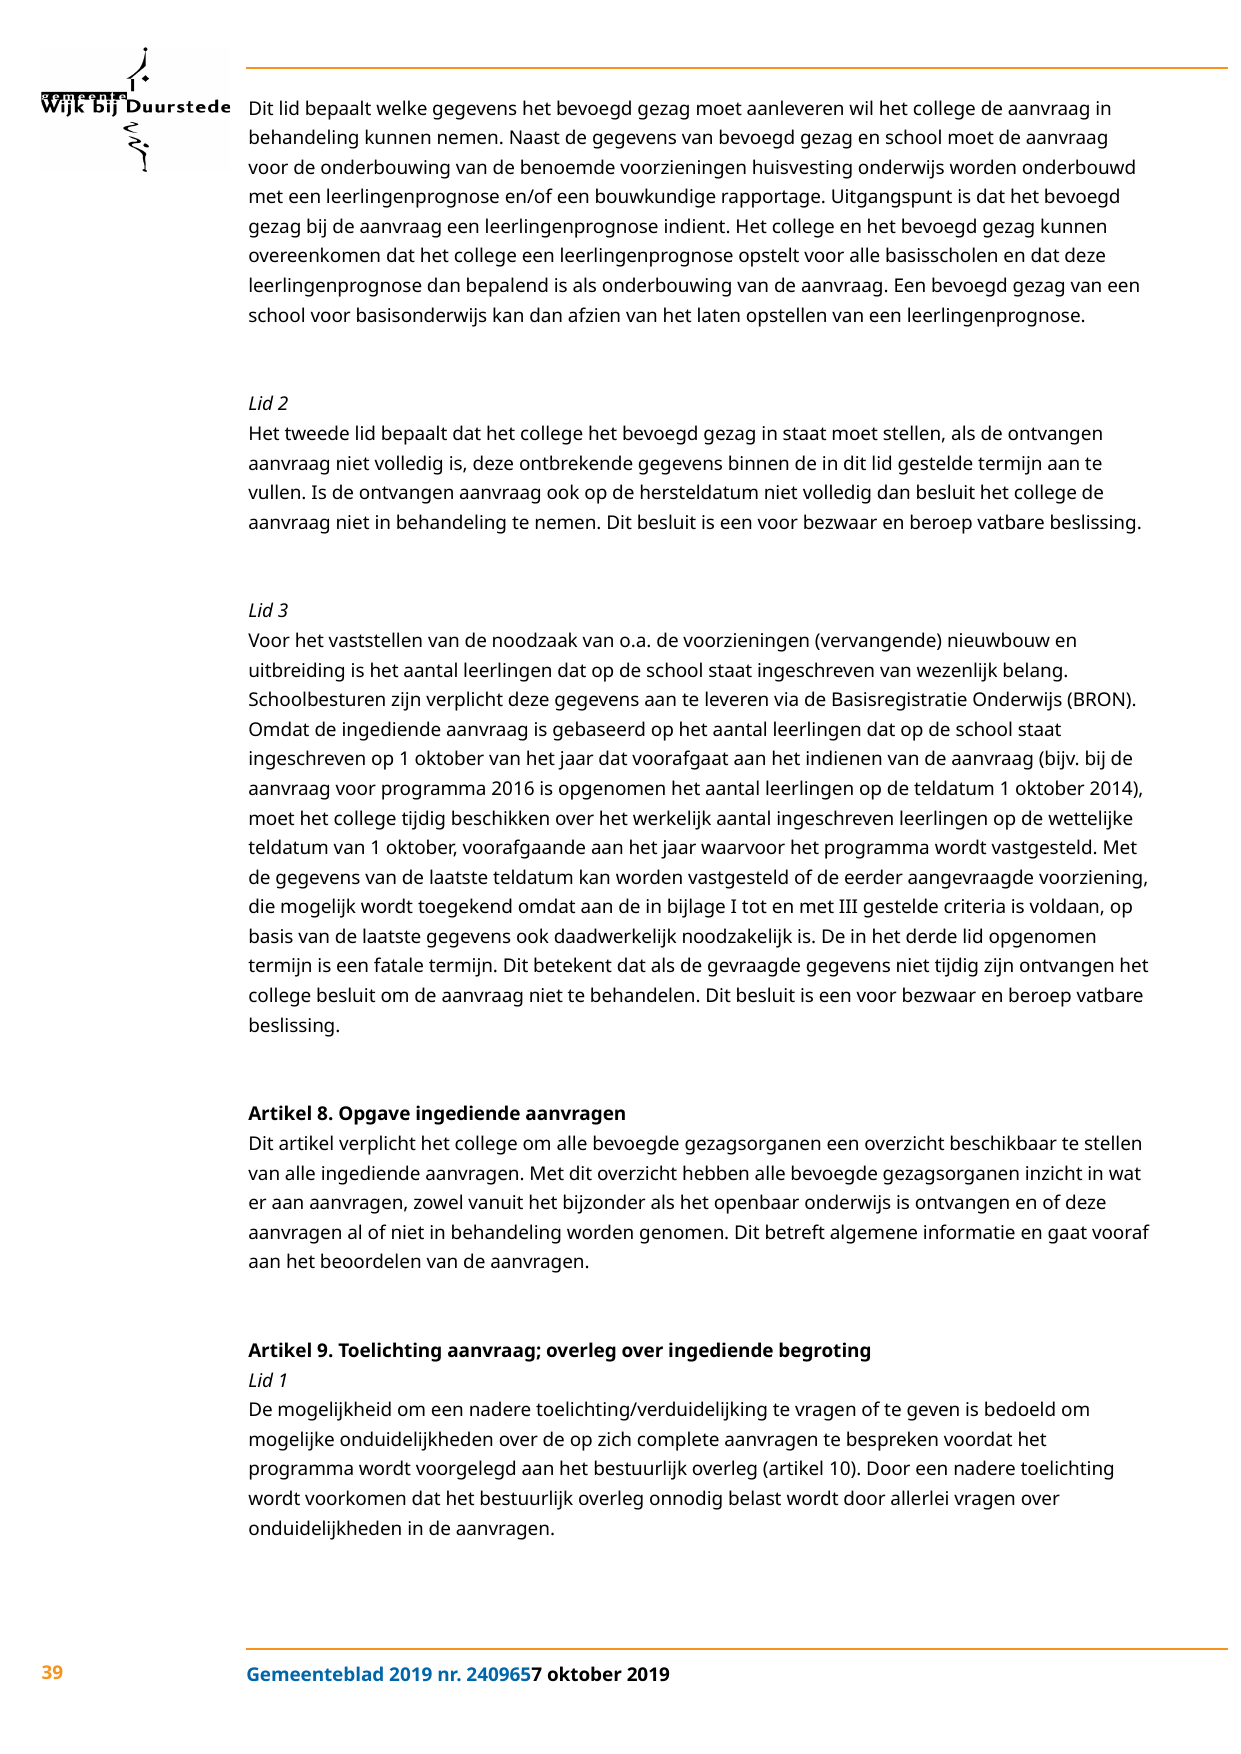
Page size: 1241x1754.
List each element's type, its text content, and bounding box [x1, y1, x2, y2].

text Dit lid bepaalt welke gegevens het bevoegd gezag moet aanleveren wil het college de aanvraag in behandeling kunnen nemen. Naast de gegevens van bevoegd gezag en school moet de aanvraag voor de onderbouwing van de benoemde voorzieningen huisvesting onderwijs worden onderbouwd met een leerlingenprognose en/of een bouwkundige rapportage. Uitgangspunt is dat het bevoegd gezag bij de aanvraag een leerlingenprognose indient. Het college en het bevoegd gezag kunnen overeenkomen dat het college een leerlingenprognose opstelt voor alle basisscholen en dat deze leerlingenprognose dan bepalend is als onderbouwing van de aanvraag. Een bevoegd gezag van een school voor basisonderwijs kan dan afzien van het laten opstellen van een leerlingenprognose. [248, 95, 1152, 328]
text Lid 1 [248, 1367, 1152, 1393]
text Lid 3 [248, 598, 1152, 623]
text Het tweede lid bepaalt dat het college het bevoegd gezag in staat moet stellen, als de ontvangen aanvraag niet volledig is, deze ontbrekende gegevens binnen de in dit lid gestelde termijn aan te vullen. Is de ontvangen aanvraag ook op de hersteldatum niet volledig dan besluit het college de aanvraag niet in behandeling te nemen. Dit besluit is een voor bezwaar en beroep vatbare beslissing. [248, 420, 1152, 535]
picture [41, 47, 231, 172]
text Voor het vaststellen van de noodzaak van o.a. de voorzieningen (vervangende) nieuwbouw en uitbreiding is het aantal leerlingen dat op de school staat ingeschreven van wezenlijk belang. Schoolbesturen zijn verplicht deze gegevens aan te leveren via de Basisregistratie Onderwijs (BRON). Omdat de ingediende aanvraag is gebaseerd op het aantal leerlingen dat op de school staat ingeschreven op 1 oktober van het jaar dat voorafgaat aan het indienen van de aanvraag (bijv. bij de aanvraag voor programma 2016 is opgenomen het aantal leerlingen op de teldatum 1 oktober 2014), moet het college tijdig beschikken over het werkelijk aantal ingeschreven leerlingen op de wettelijke teldatum van 1 oktober, voorafgaande aan het jaar waarvoor het programma wordt vastgesteld. Met de gegevens van de laatste teldatum kan worden vastgesteld of de eerder aangevraagde voorziening, die mogelijk wordt toegekend omdat aan de in bijlage I tot en met III gestelde criteria is voldaan, op basis van de laatste gegevens ook daadwerkelijk noodzakelijk is. De in het derde lid opgenomen termijn is een fatale termijn. Dit betekent dat als de gevraagde gegevens niet tijdig zijn ontvangen het college besluit om de aanvraag niet te behandelen. Dit besluit is een voor bezwaar en beroep vatbare beslissing. [248, 627, 1152, 1038]
text De mogelijkheid om een nadere toelichting/verduidelijking te vragen of te geven is bedoeld om mogelijke onduidelijkheden over de op zich complete aanvragen te bespreken voordat het programma wordt voorgelegd aan het bestuurlijk overleg (artikel 10). Door een nadere toelichting wordt voorkomen dat het bestuurlijk overleg onnodig belast wordt door allerlei vragen over onduidelijkheden in de aanvragen. [248, 1396, 1152, 1541]
text Artikel 8. Opgave ingediende aanvragen [248, 1101, 1152, 1126]
text Lid 2 [248, 391, 1152, 416]
text Dit artikel verplicht het college om alle bevoegde gezagsorganen een overzicht beschikbaar te stellen van alle ingediende aanvragen. Met dit overzicht hebben alle bevoegde gezagsorganen inzicht in wat er aan aanvragen, zowel vanuit het bijzonder als het openbaar onderwijs is ontvangen en of deze aanvragen al of niet in behandeling worden genomen. Dit betreft algemene informatie en gaat vooraf aan het beoordelen van de aanvragen. [248, 1130, 1152, 1274]
text Artikel 9. Toelichting aanvraag; overleg over ingediende begroting [248, 1337, 1152, 1363]
